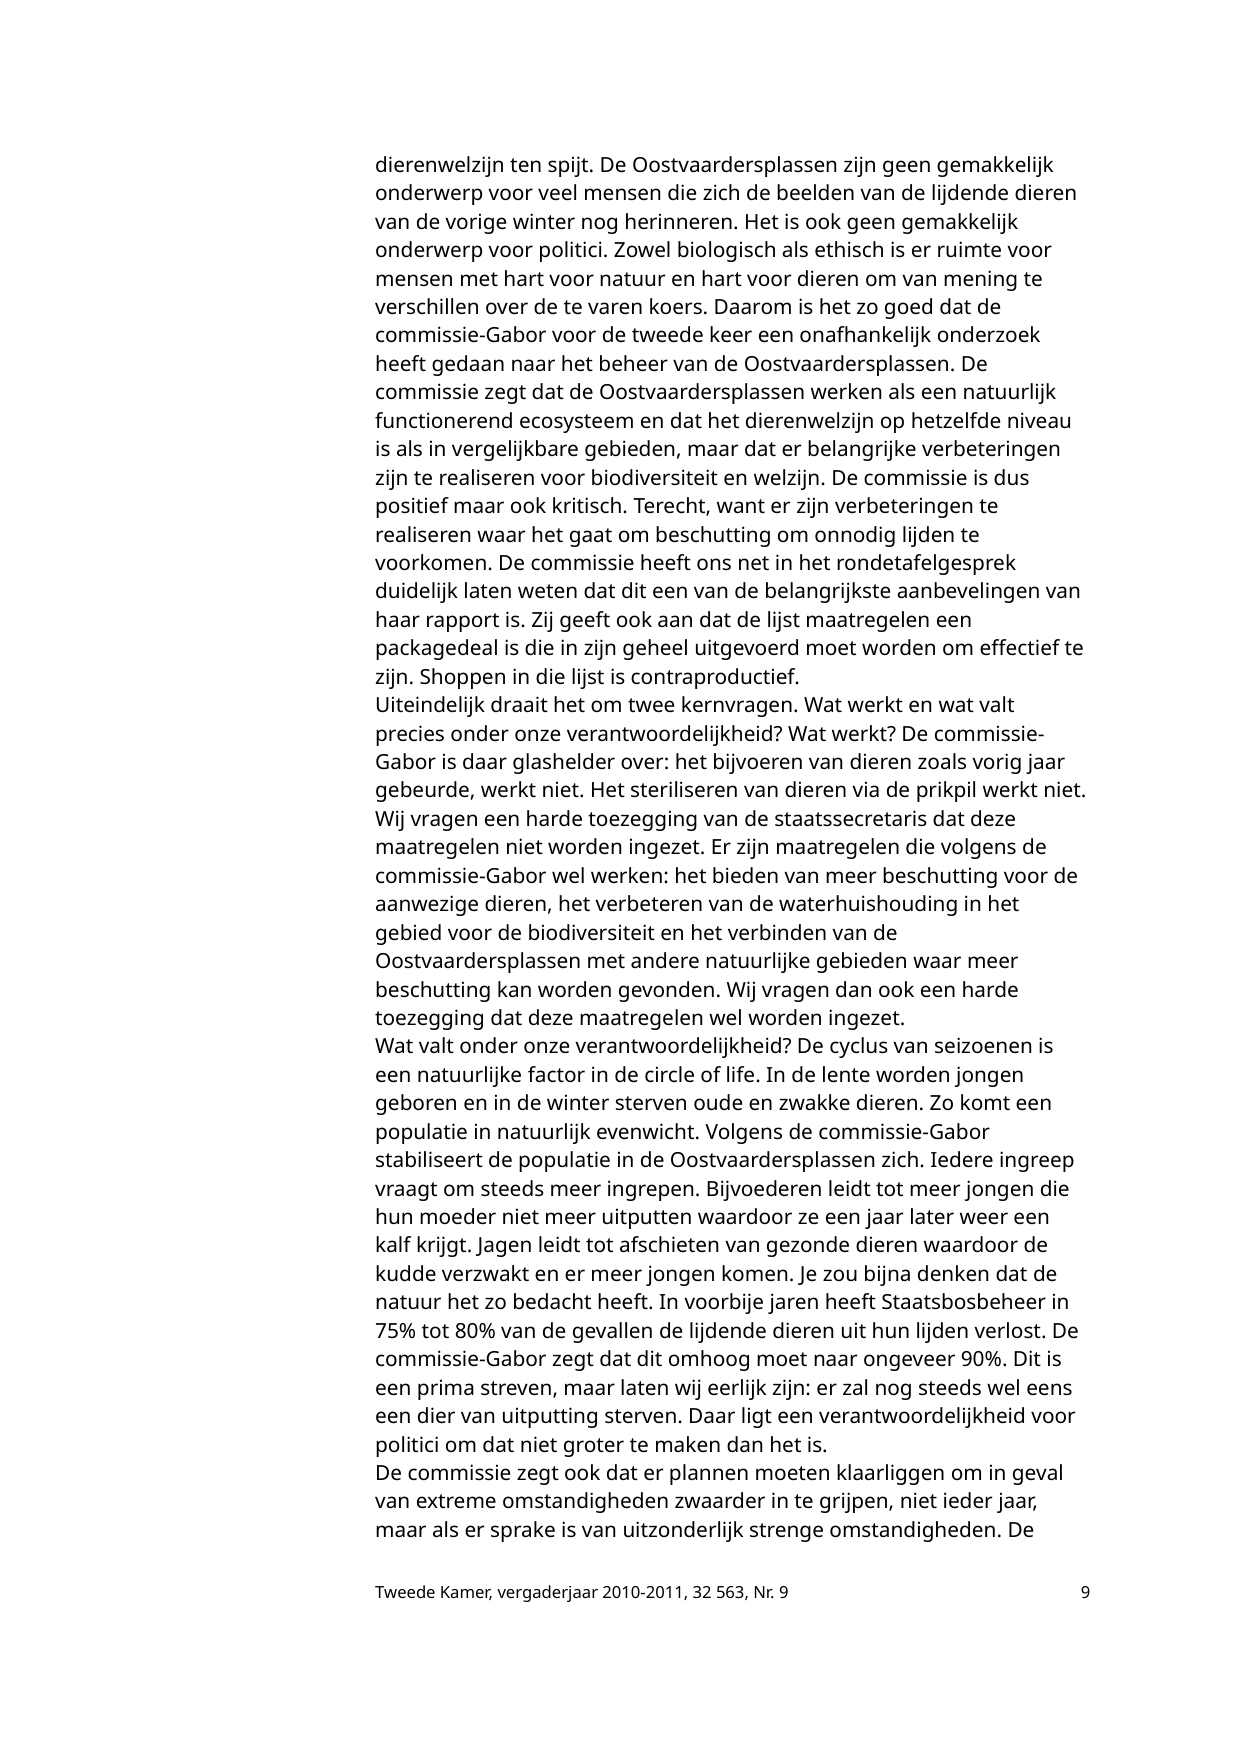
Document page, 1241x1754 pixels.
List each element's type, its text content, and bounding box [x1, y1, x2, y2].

text De commissie zegt ook dat er plannen moeten klaarliggen om in geval van extreme omstandigheden zwaarder in te grijpen, niet ieder jaar, maar als er sprake is van uitzonderlijk strenge omstandigheden. De [375, 1458, 1090, 1543]
text dierenwelzijn ten spijt. De Oostvaardersplassen zijn geen gemakkelijk onderwerp voor veel mensen die zich de beelden van de lijdende dieren van de vorige winter nog herinneren. Het is ook geen gemakkelijk onderwerp voor politici. Zowel biologisch als ethisch is er ruimte voor mensen met hart voor natuur en hart voor dieren om van mening te verschillen over de te varen koers. Daarom is het zo goed dat de commissie-Gabor voor de tweede keer een onafhankelijk onderzoek heeft gedaan naar het beheer van de Oostvaardersplassen. De commissie zegt dat de Oostvaardersplassen werken als een natuurlijk functionerend ecosysteem en dat het dierenwelzijn op hetzelfde niveau is als in vergelijkbare gebieden, maar dat er belangrijke verbeteringen zijn te realiseren voor biodiversiteit en welzijn. De commissie is dus positief maar ook kritisch. Terecht, want er zijn verbeteringen te realiseren waar het gaat om beschutting om onnodig lijden te voorkomen. De commissie heeft ons net in het rondetafelgesprek duidelijk laten weten dat dit een van de belangrijkste aanbevelingen van haar rapport is. Zij geeft ook aan dat de lijst maatregelen een packagedeal is die in zijn geheel uitgevoerd moet worden om effectief te zijn. Shoppen in die lijst is contraproductief. [375, 150, 1090, 690]
text Uiteindelijk draait het om twee kernvragen. Wat werkt en wat valt precies onder onze verantwoordelijkheid? Wat werkt? De commissie-Gabor is daar glashelder over: het bijvoeren van dieren zoals vorig jaar gebeurde, werkt niet. Het steriliseren van dieren via de prikpil werkt niet. Wij vragen een harde toezegging van de staatssecretaris dat deze maatregelen niet worden ingezet. Er zijn maatregelen die volgens de commissie-Gabor wel werken: het bieden van meer beschutting voor de aanwezige dieren, het verbeteren van de waterhuishouding in het gebied voor de biodiversiteit en het verbinden van de Oostvaardersplassen met andere natuurlijke gebieden waar meer beschutting kan worden gevonden. Wij vragen dan ook een harde toezegging dat deze maatregelen wel worden ingezet. [375, 690, 1090, 1032]
text Wat valt onder onze verantwoordelijkheid? De cyclus van seizoenen is een natuurlijke factor in de circle of life. In de lente worden jongen geboren en in de winter sterven oude en zwakke dieren. Zo komt een populatie in natuurlijk evenwicht. Volgens de commissie-Gabor stabiliseert de populatie in de Oostvaardersplassen zich. Iedere ingreep vraagt om steeds meer ingrepen. Bijvoederen leidt tot meer jongen die hun moeder niet meer uitputten waardoor ze een jaar later weer een kalf krijgt. Jagen leidt tot afschieten van gezonde dieren waardoor de kudde verzwakt en er meer jongen komen. Je zou bijna denken dat de natuur het zo bedacht heeft. In voorbije jaren heeft Staatsbosbeheer in 75% tot 80% van de gevallen de lijdende dieren uit hun lijden verlost. De commissie-Gabor zegt dat dit omhoog moet naar ongeveer 90%. Dit is een prima streven, maar laten wij eerlijk zijn: er zal nog steeds wel eens een dier van uitputting sterven. Daar ligt een verantwoordelijkheid voor politici om dat niet groter te maken dan het is. [375, 1032, 1090, 1458]
